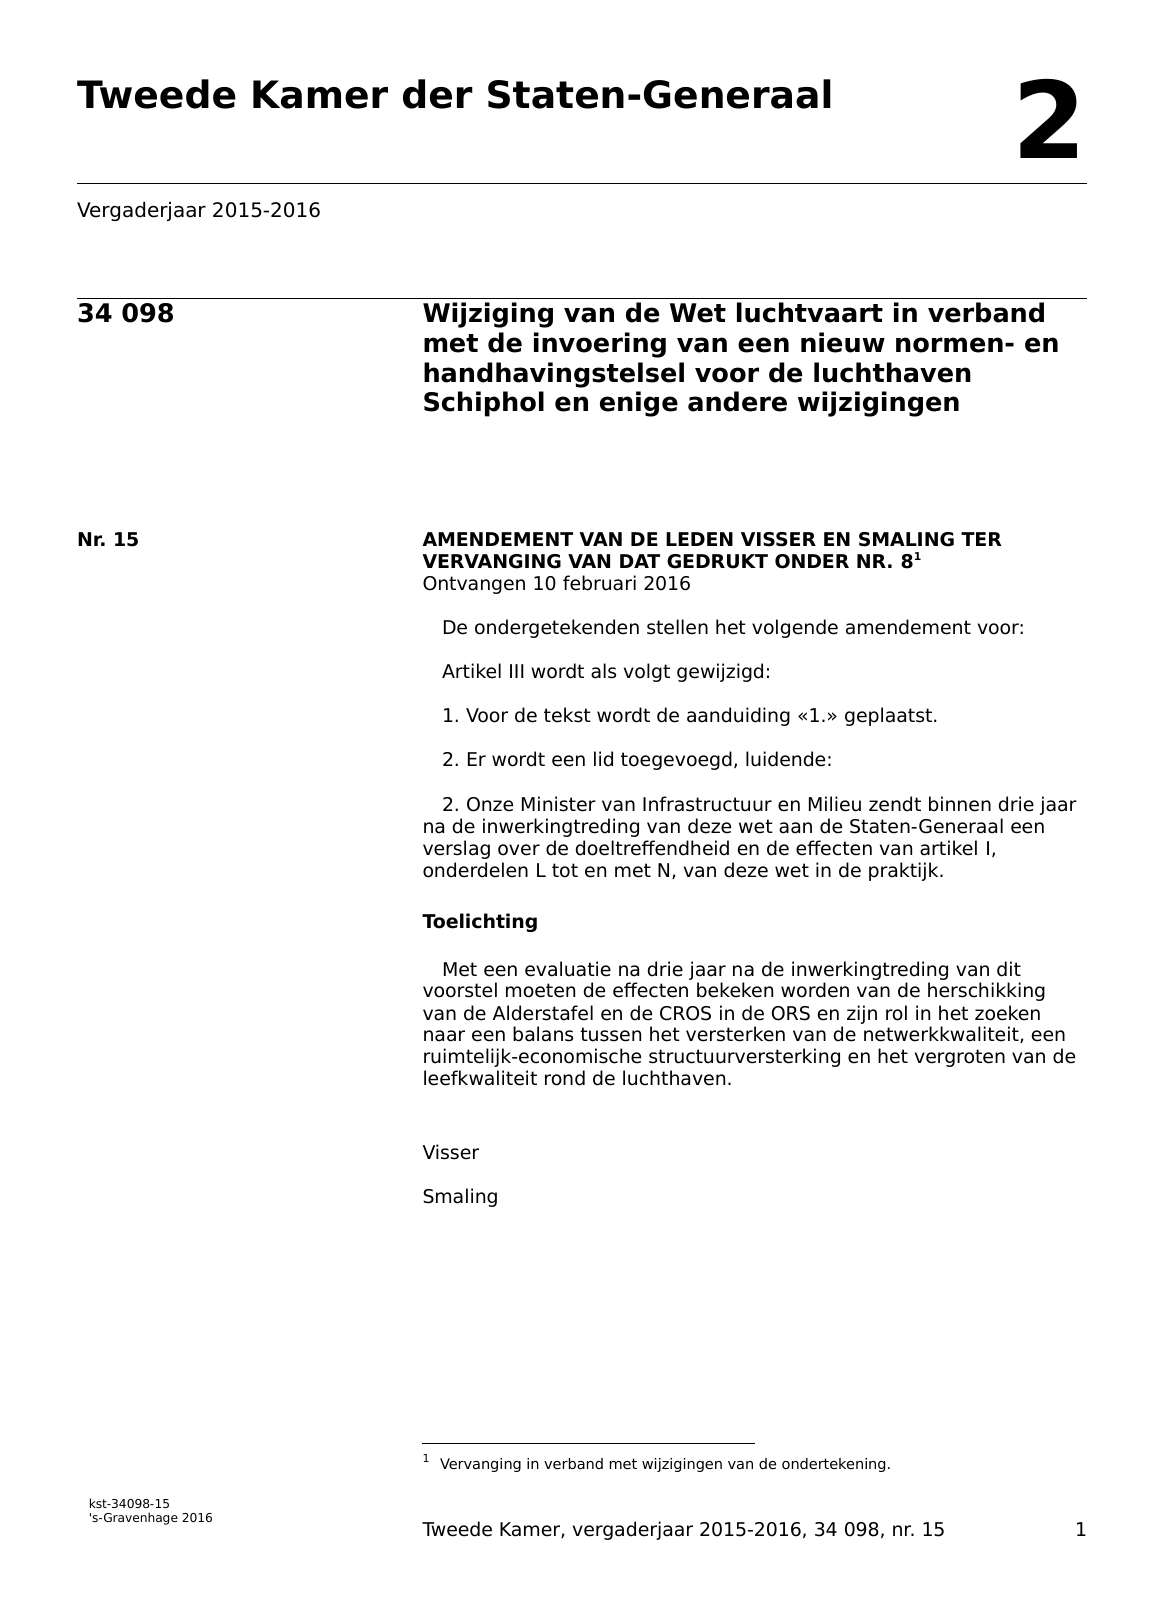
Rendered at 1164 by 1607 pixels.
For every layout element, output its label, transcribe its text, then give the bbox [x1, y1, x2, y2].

text Visser Smaling [422, 1120, 1087, 1208]
text Vervanging in verband met wijzigingen van de ondertekening. [422, 1452, 1087, 1474]
text Artikel III wordt als volgt gewijzigd: [422, 661, 1087, 683]
table_header Tweede Kamer der Staten-Generaal [77, 59, 886, 183]
text 2. Er wordt een lid toegevoegd, luidende: [422, 749, 1087, 771]
text De ondergetekenden stellen het volgende amendement voor: [422, 617, 1087, 639]
text kst-34098-15 [88, 1497, 323, 1511]
table_cell Vergaderjaar 2015-2016 [77, 184, 1087, 298]
subtitle 34 098 Wijziging van de Wet luchtvaart in verband met de invoering van een nieuw normen- en handhavingstelsel voor de luchthaven Schiphol en enige andere wijzigingen [77, 299, 1087, 418]
text 1. Voor de tekst wordt de aanduiding «1.» geplaatst. [422, 705, 1087, 727]
text Ontvangen 10 februari 2016 [422, 573, 1087, 595]
text Met een evaluatie na drie jaar na de inwerkingtreding van dit voorstel moeten de effecten bekeken worden van de herschikking van de Alderstafel en de CROS in de ORS en zijn rol in het zoeken naar een balans tussen het versterken van de netwerkkwaliteit, een ruimtelijk-economische structuurversterking en het vergroten van de leefkwaliteit rond de luchthaven. [422, 958, 1087, 1090]
text 2. Onze Minister van Infrastructuur en Milieu zendt binnen drie jaar na de inwerkingtreding van deze wet aan de Staten-Generaal een verslag over de doeltreffendheid en de effecten van artikel I, onderdelen L tot en met N, van deze wet in de praktijk. [422, 793, 1087, 881]
subtitle Toelichting [422, 911, 1087, 933]
table_header 2 [886, 59, 1087, 183]
text 's-Gravenhage 2016 [88, 1511, 323, 1525]
subtitle Nr. 15 AMENDEMENT VAN DE LEDEN VISSER EN SMALING TER VERVANGING VAN DAT GEDRUKT ONDER NR. 8 [77, 529, 1087, 573]
